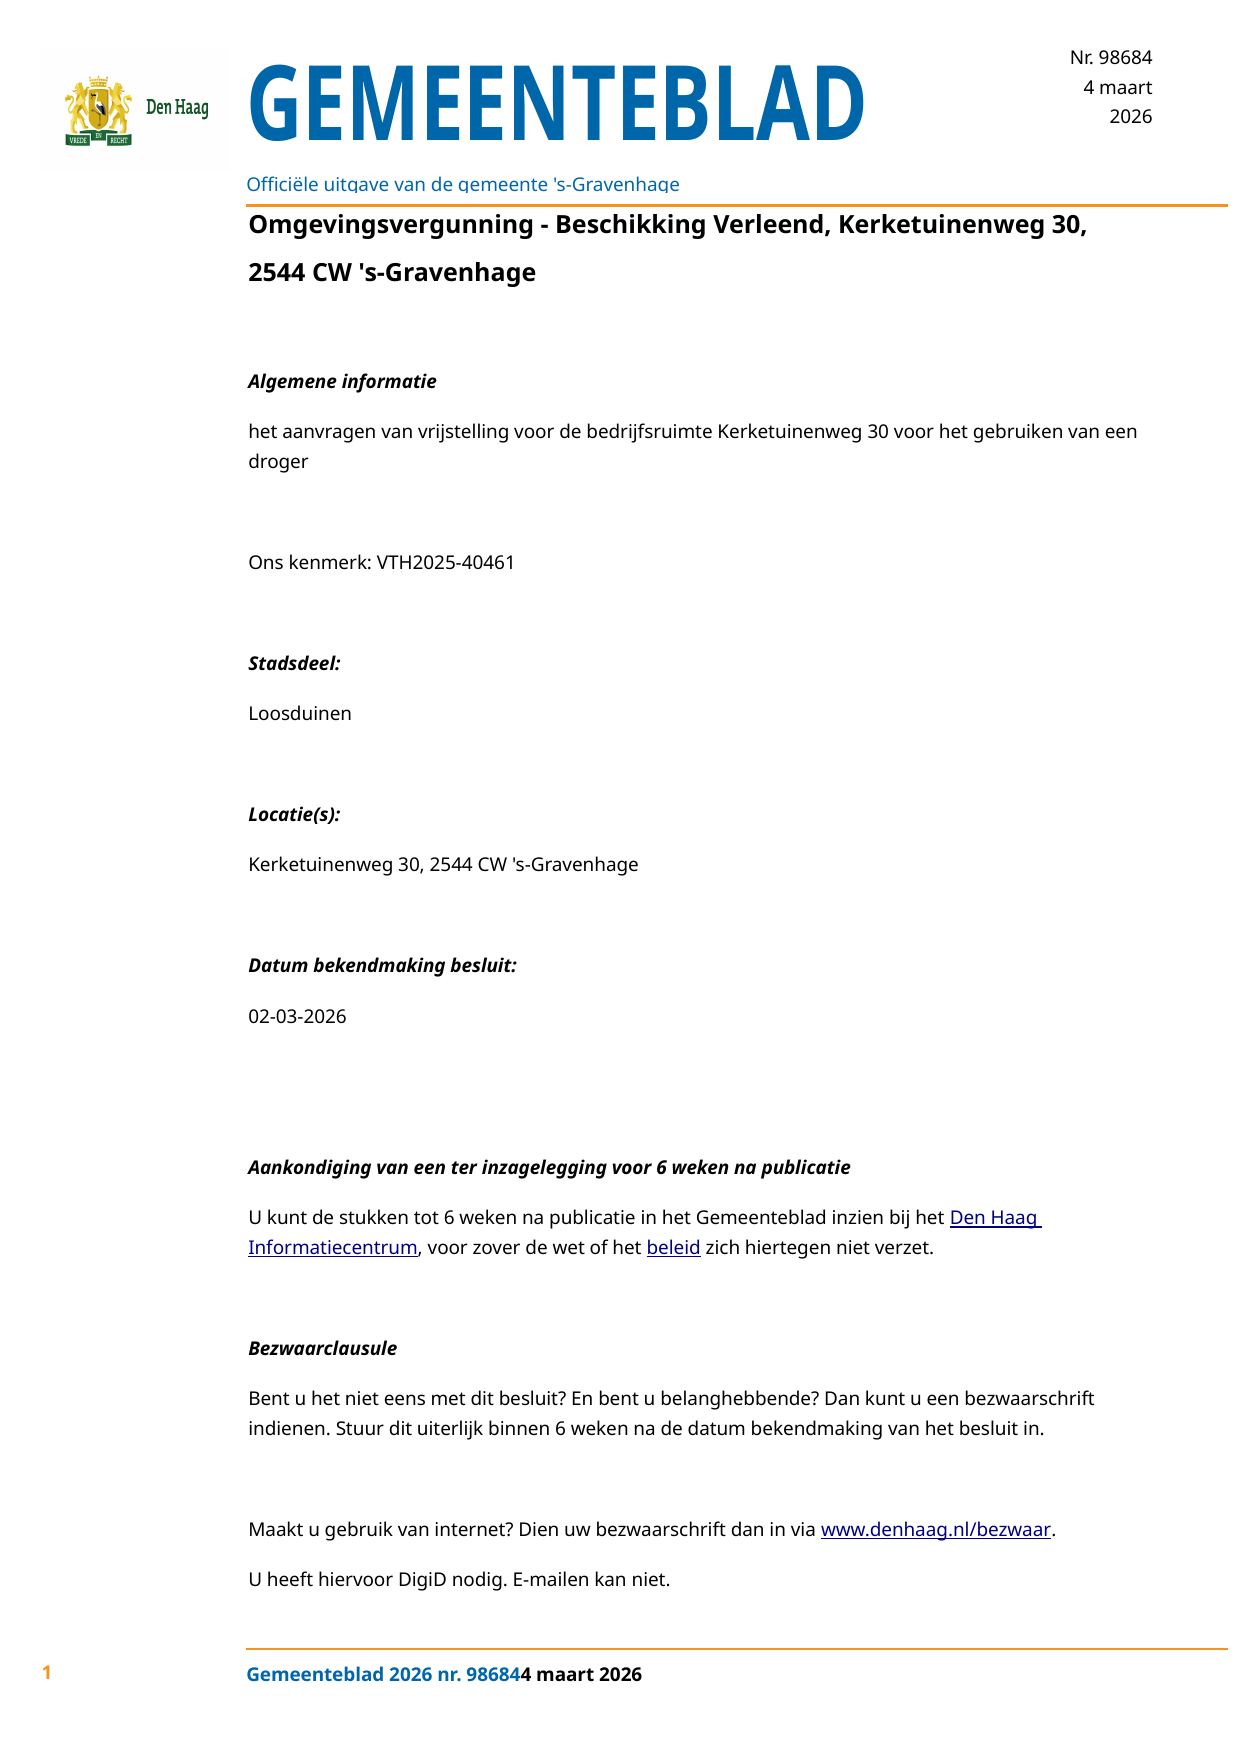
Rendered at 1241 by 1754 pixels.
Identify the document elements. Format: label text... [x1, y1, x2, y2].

text Bezwaarclausule [248, 1335, 1152, 1361]
text Datum bekendmaking besluit: [248, 952, 1152, 978]
text Loosduinen [248, 700, 1152, 726]
text Omgevingsvergunning - Beschikking Verleend, Kerketuinenweg 30, 2544 CW 's-Gravenhage [248, 207, 1152, 288]
text Kerketuinenweg 30, 2544 CW 's-Gravenhage [248, 852, 1152, 877]
text Locatie(s): [248, 801, 1152, 827]
text Algemene informatie [248, 368, 1152, 394]
text U kunt de stukken tot 6 weken na publicatie in het Gemeenteblad inzien bij het Den Haag Informatiecentrum, voor zover de wet of het beleid zich hiertegen niet verzet. [248, 1204, 1152, 1260]
text 02-03-2026 [248, 1003, 1152, 1029]
text U heeft hiervoor DigiD nodig. E-mailen kan niet. [248, 1566, 1152, 1592]
text Maakt u gebruik van internet? Dien uw bezwaarschrift dan in via www.denhaag.nl/bezwaar. [248, 1516, 1152, 1542]
text Bent u het niet eens met dit besluit? En bent u belanghebbende? Dan kunt u een bezwaarschrift indienen. Stuur dit uiterlijk binnen 6 weken na de datum bekendmaking van het besluit in. [248, 1385, 1152, 1441]
text het aanvragen van vrijstelling voor de bedrijfsruimte Kerketuinenweg 30 voor het gebruiken van een droger [248, 419, 1152, 474]
text Ons kenmerk: VTH2025-40461 [248, 549, 1152, 575]
text Stadsdeel: [248, 650, 1152, 676]
picture [41, 47, 231, 172]
text Aankondiging van een ter inzagelegging voor 6 weken na publicatie [248, 1154, 1152, 1180]
